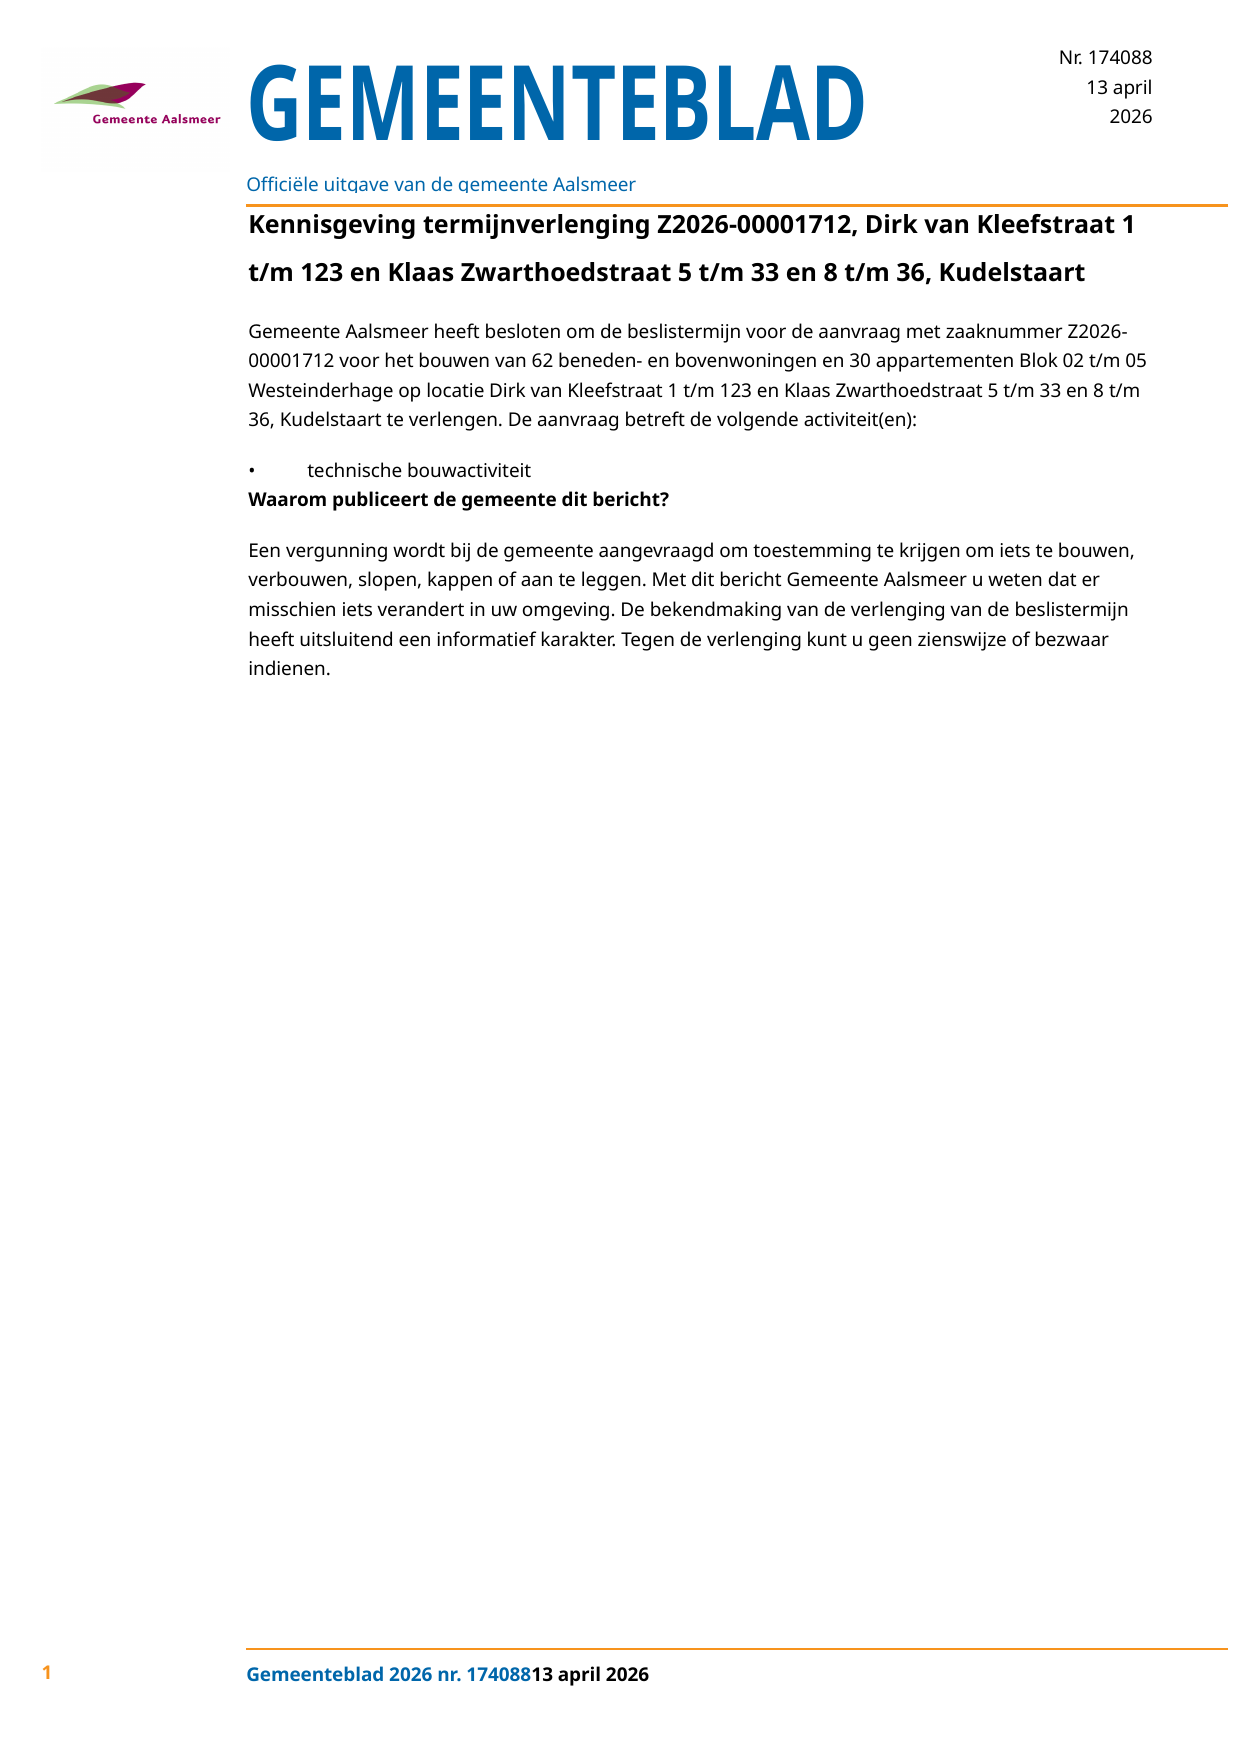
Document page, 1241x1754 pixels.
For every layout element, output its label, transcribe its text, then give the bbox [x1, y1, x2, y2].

text Een vergunning wordt bij de gemeente aangevraagd om toestemming te krijgen om iets te bouwen, verbouwen, slopen, kappen of aan te leggen. Met dit bericht Gemeente Aalsmeer u weten dat er misschien iets verandert in uw omgeving. De bekendmaking van de verlenging van de beslistermijn heeft uitsluitend een informatief karakter. Tegen de verlenging kunt u geen zienswijze of bezwaar indienen. [248, 537, 1152, 681]
text Gemeente Aalsmeer heeft besloten om de beslistermijn voor de aanvraag met zaaknummer Z2026-00001712 voor het bouwen van 62 beneden- en bovenwoningen en 30 appartementen Blok 02 t/m 05 Westeinderhage op locatie Dirk van Kleefstraat 1 t/m 123 en Klaas Zwarthoedstraat 5 t/m 33 en 8 t/m 36, Kudelstaart te verlengen. De aanvraag betreft de volgende activiteit(en): [248, 318, 1152, 432]
text Waarom publiceert de gemeente dit bericht? [248, 487, 1152, 512]
list technische bouwactiviteit [248, 457, 1152, 483]
picture [41, 47, 231, 172]
text Kennisgeving termijnverlenging Z2026-00001712, Dirk van Kleefstraat 1 t/m 123 en Klaas Zwarthoedstraat 5 t/m 33 en 8 t/m 36, Kudelstaart [248, 207, 1152, 288]
